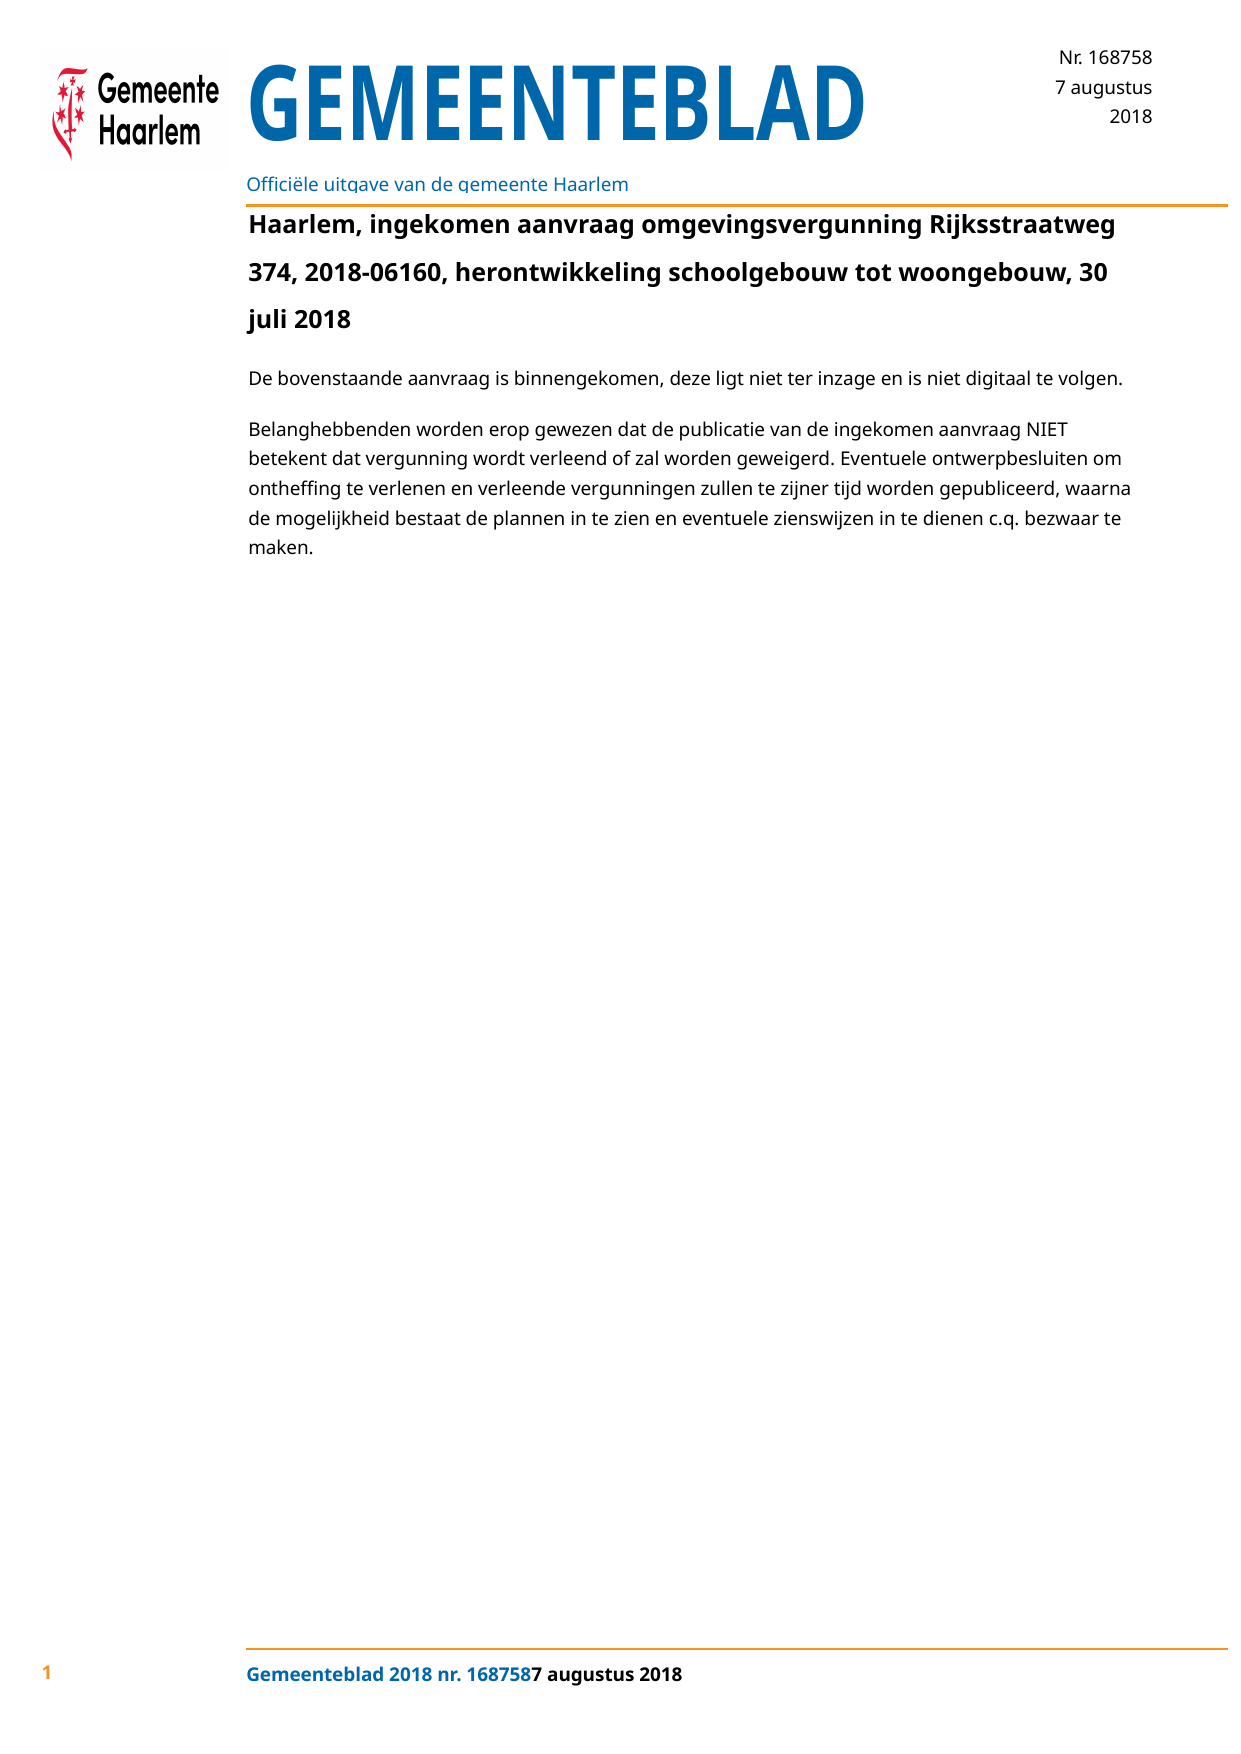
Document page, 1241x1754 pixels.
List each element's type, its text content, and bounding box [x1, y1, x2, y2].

text Haarlem, ingekomen aanvraag omgevingsvergunning Rijksstraatweg 374, 2018-06160, herontwikkeling schoolgebouw tot woongebouw, 30 juli 2018 [248, 207, 1152, 336]
text De bovenstaande aanvraag is binnengekomen, deze ligt niet ter inzage en is niet digitaal te volgen. [248, 366, 1152, 391]
text Belanghebbenden worden erop gewezen dat de publicatie van de ingekomen aanvraag NIET betekent dat vergunning wordt verleend of zal worden geweigerd. Eventuele ontwerpbesluiten om ontheffing te verlenen en verleende vergunningen zullen te zijner tijd worden gepubliceerd, waarna de mogelijkheid bestaat de plannen in te zien en eventuele zienswijzen in te dienen c.q. bezwaar te maken. [248, 416, 1152, 560]
picture [41, 47, 231, 172]
